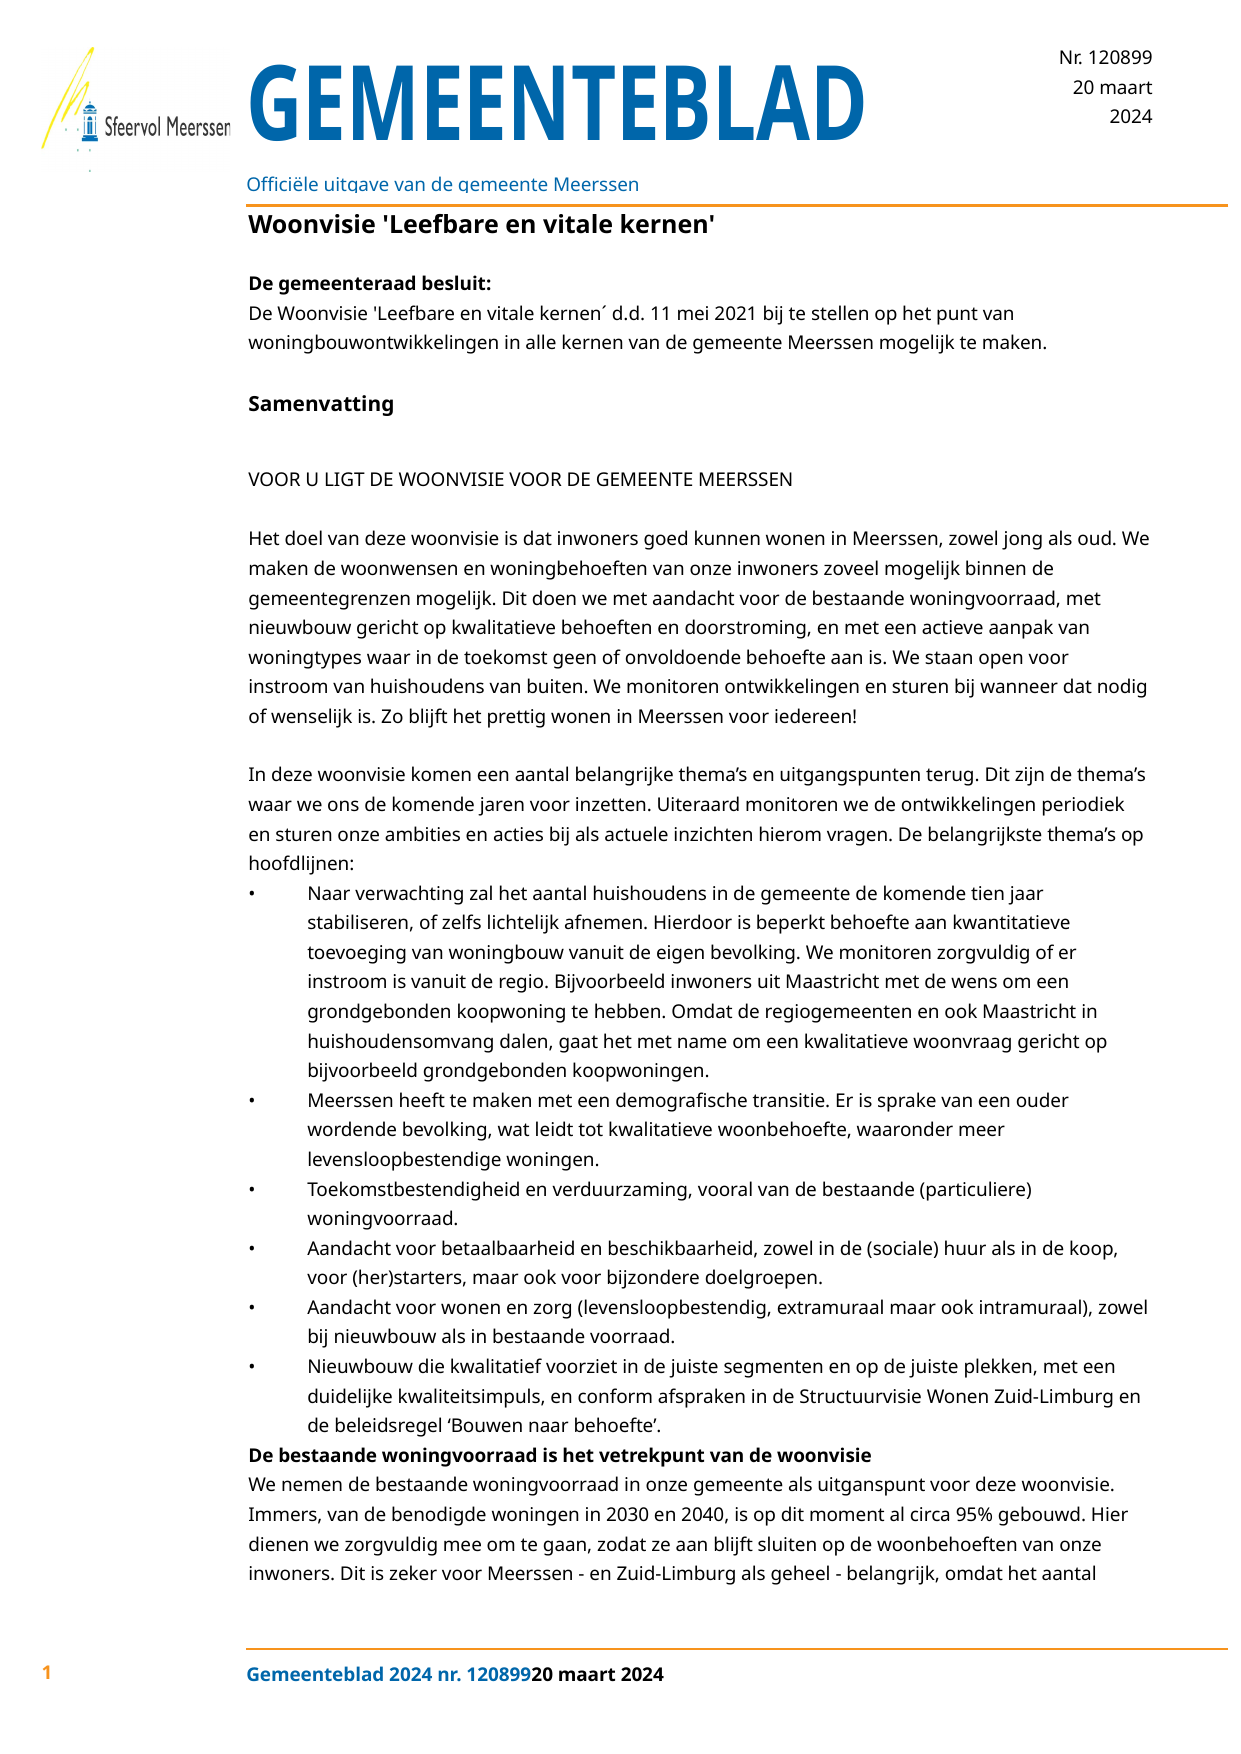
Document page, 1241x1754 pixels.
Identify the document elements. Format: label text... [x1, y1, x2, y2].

list Meerssen heeft te maken met een demografische transitie. Er is sprake van een ouder wordende bevolking, wat leidt tot kwalitatieve woonbehoefte, waaronder meer levensloopbestendige woningen. [248, 1087, 1152, 1172]
text Samenvatting [248, 389, 1152, 417]
text We nemen de bestaande woningvoorraad in onze gemeente als uitganspunt voor deze woonvisie. Immers, van de benodigde woningen in 2030 en 2040, is op dit moment al circa 95% gebouwd. Hier dienen we zorgvuldig mee om te gaan, zodat ze aan blijft sluiten op de woonbehoeften van onze inwoners. Dit is zeker voor Meerssen - en Zuid-Limburg als geheel - belangrijk, omdat het aantal [248, 1472, 1152, 1586]
list Naar verwachting zal het aantal huishoudens in de gemeente de komende tien jaar stabiliseren, of zelfs lichtelijk afnemen. Hierdoor is beperkt behoefte aan kwantitatieve toevoeging van woningbouw vanuit de eigen bevolking. We monitoren zorgvuldig of er instroom is vanuit de regio. Bijvoorbeeld inwoners uit Maastricht met de wens om een grondgebonden koopwoning te hebben. Omdat de regiogemeenten en ook Maastricht in huishoudensomvang dalen, gaat het met name om een kwalitatieve woonvraag gericht op bijvoorbeeld grondgebonden koopwoningen. [248, 880, 1152, 1083]
list Nieuwbouw die kwalitatief voorziet in de juiste segmenten en op de juiste plekken, met een duidelijke kwaliteitsimpuls, en conform afspraken in de Structuurvisie Wonen Zuid-Limburg en de beleidsregel ‘Bouwen naar behoefte’. [248, 1353, 1152, 1438]
list Toekomstbestendigheid en verduurzaming, vooral van de bestaande (particuliere) woningvoorraad. [248, 1176, 1152, 1231]
text De gemeenteraad besluit: [248, 270, 1152, 296]
list Aandacht voor betaalbaarheid en beschikbaarheid, zowel in de (sociale) huur als in de koop, voor (her)starters, maar ook voor bijzondere doelgroepen. [248, 1235, 1152, 1290]
table_header VOOR U LIGT DE WOONVISIE VOOR DE GEMEENTE MEERSSEN Het doel van deze woonvisie is dat inwoners goed kunnen wonen in Meerssen, zowel jong als oud. We maken de woonwensen en woningbehoeften van onze inwoners zoveel mogelijk binnen de gemeentegrenzen mogelijk. Dit doen we met aandacht voor de bestaande woningvoorraad, met nieuwbouw gericht op kwalitatieve behoeften en doorstroming, en met een actieve aanpak van woningtypes waar in de toekomst geen of onvoldoende behoefte aan is. We staan open voor instroom van huishoudens van buiten. We monitoren ontwikkelingen en sturen bij wanneer dat nodig of wenselijk is. Zo blijft het prettig wonen in Meerssen voor iedereen! [248, 466, 1152, 729]
text De Woonvisie 'Leefbare en vitale kernen´ d.d. 11 mei 2021 bij te stellen op het punt van woningbouwontwikkelingen in alle kernen van de gemeente Meerssen mogelijk te maken. [248, 300, 1152, 355]
text In deze woonvisie komen een aantal belangrijke thema’s en uitgangspunten terug. Dit zijn de thema’s waar we ons de komende jaren voor inzetten. Uiteraard monitoren we de ontwikkelingen periodiek en sturen onze ambities en acties bij als actuele inzichten hierom vragen. De belangrijkste thema’s op hoofdlijnen: [248, 762, 1152, 876]
picture [41, 47, 231, 172]
text Woonvisie 'Leefbare en vitale kernen' [248, 207, 1152, 241]
text De bestaande woningvoorraad is het vetrekpunt van de woonvisie [248, 1442, 1152, 1468]
list Aandacht voor wonen en zorg (levensloopbestendig, extramuraal maar ook intramuraal), zowel bij nieuwbouw als in bestaande voorraad. [248, 1294, 1152, 1349]
